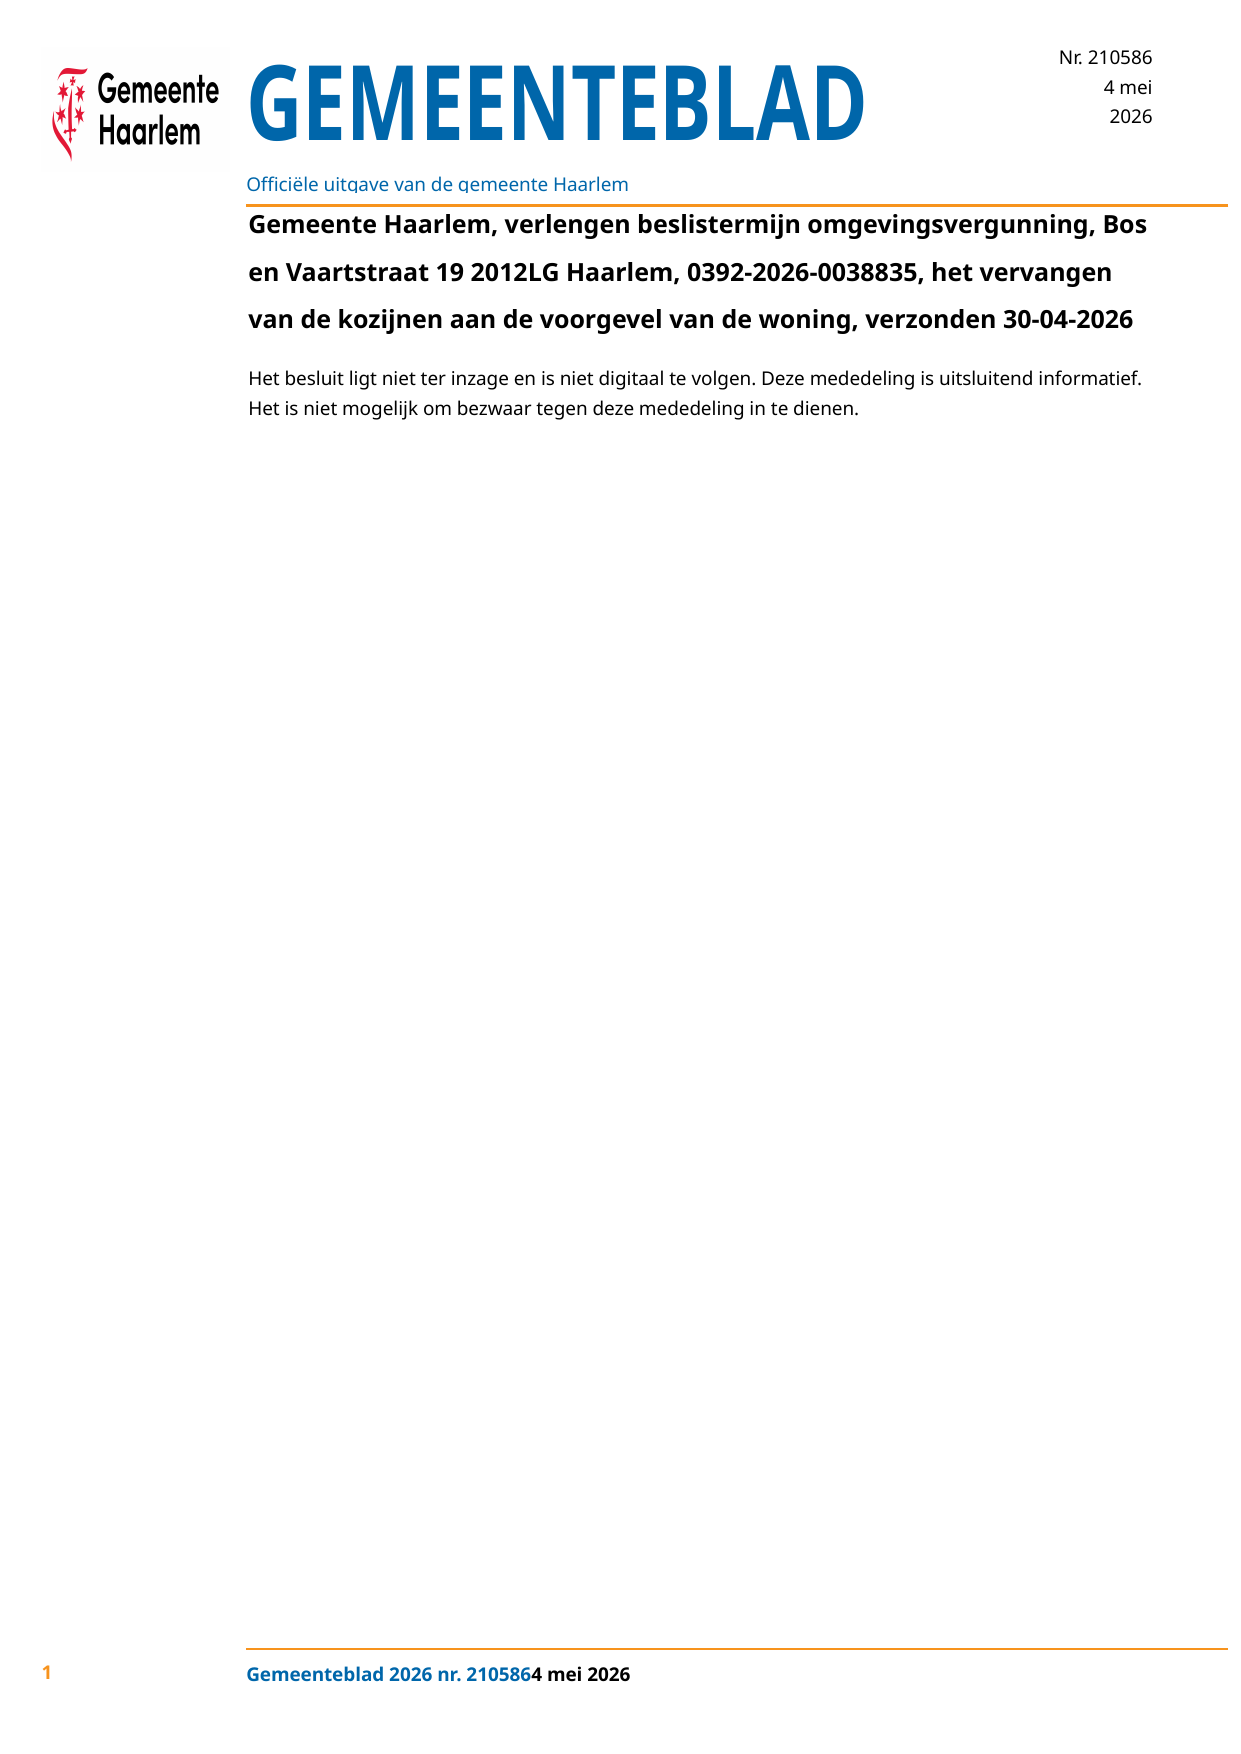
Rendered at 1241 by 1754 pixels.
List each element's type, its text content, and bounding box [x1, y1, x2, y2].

text Het besluit ligt niet ter inzage en is niet digitaal te volgen. Deze mededeling is uitsluitend informatief. Het is niet mogelijk om bezwaar tegen deze mededeling in te dienen. [248, 366, 1152, 421]
picture [41, 47, 231, 172]
text Gemeente Haarlem, verlengen beslistermijn omgevingsvergunning, Bos en Vaartstraat 19 2012LG Haarlem, 0392-2026-0038835, het vervangen van de kozijnen aan de voorgevel van de woning, verzonden 30-04-2026 [248, 207, 1152, 336]
